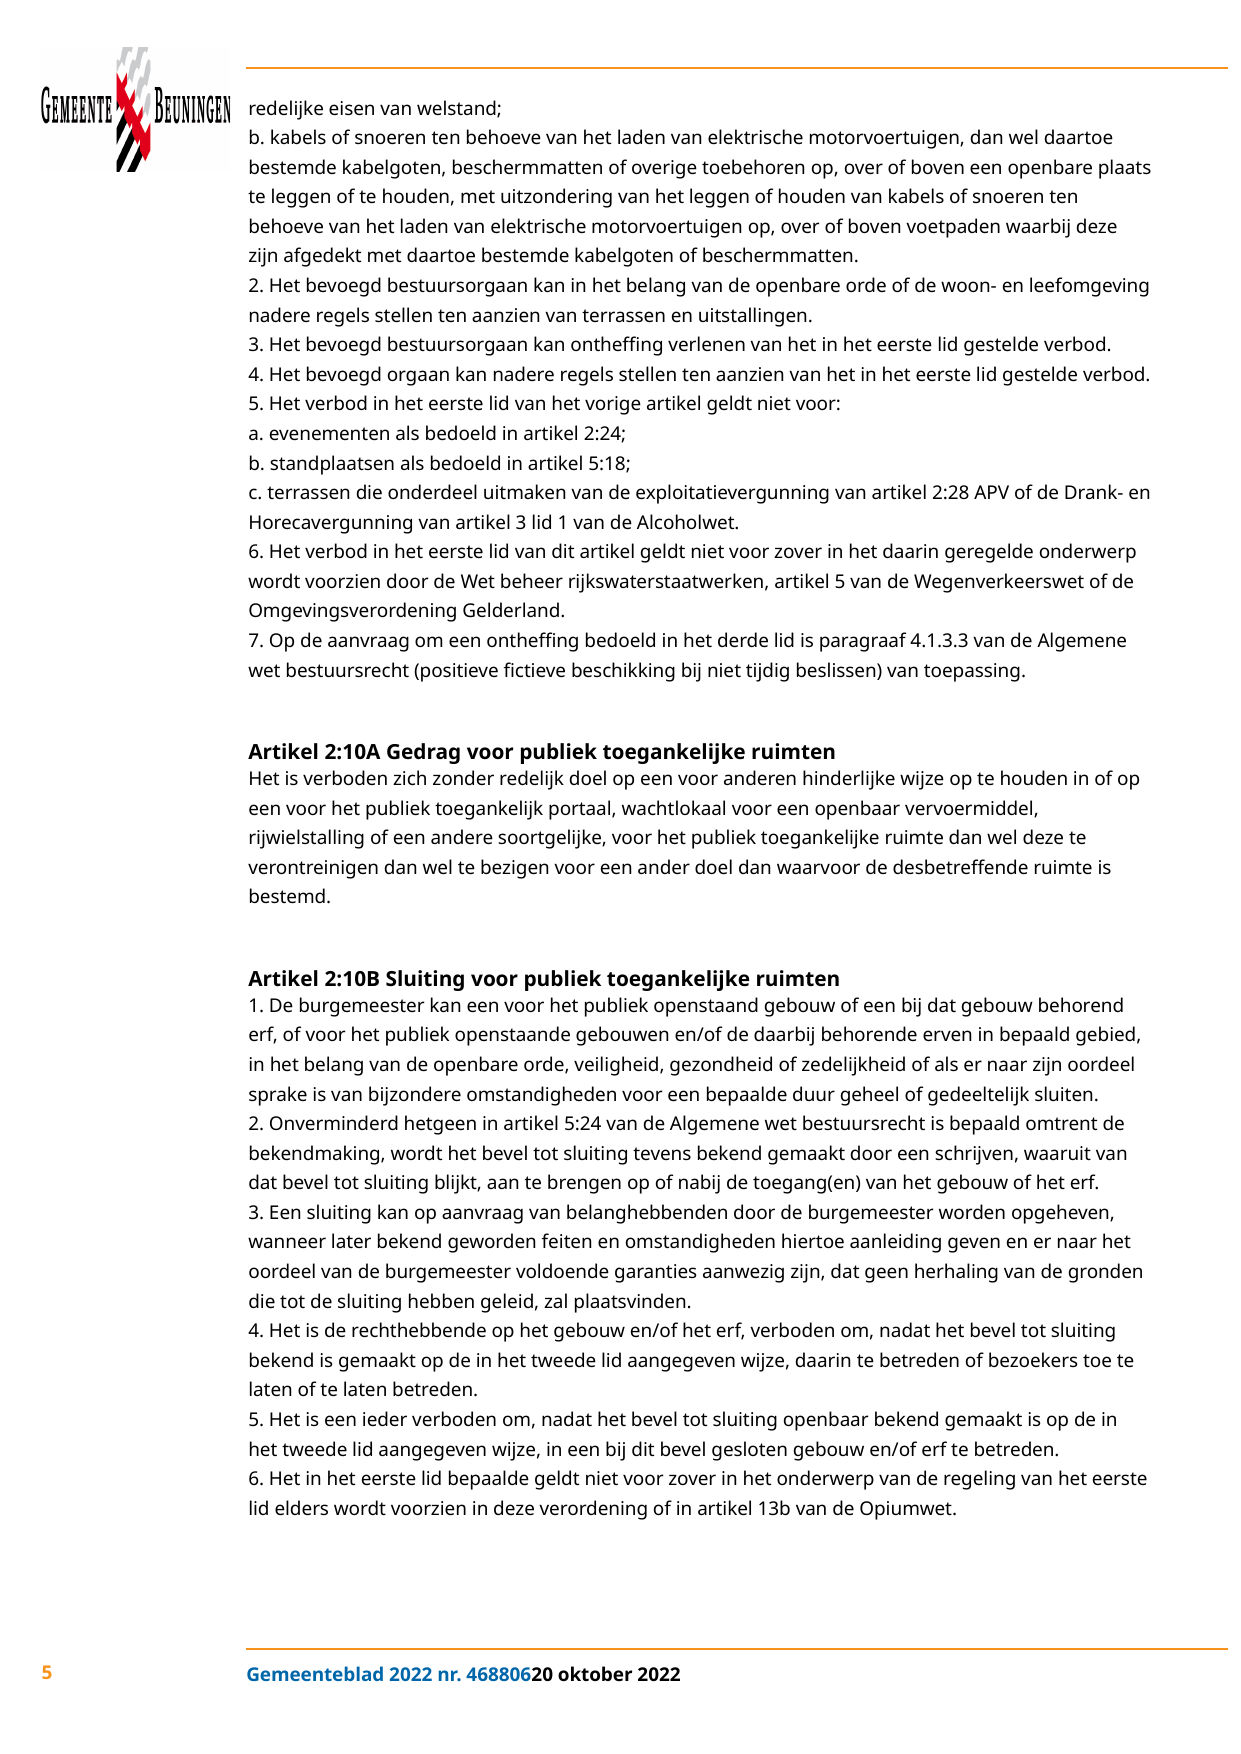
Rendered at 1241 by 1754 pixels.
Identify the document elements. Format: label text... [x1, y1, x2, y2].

text 2. Onverminderd hetgeen in artikel 5:24 van de Algemene wet bestuursrecht is bepaald omtrent de bekendmaking, wordt het bevel tot sluiting tevens bekend gemaakt door een schrijven, waaruit van dat bevel tot sluiting blijkt, aan te brengen op of nabij de toegang(en) van het gebouw of het erf. [248, 1110, 1152, 1195]
text 5. Het verbod in het eerste lid van het vorige artikel geldt niet voor: [248, 391, 1152, 416]
text 2. Het bevoegd bestuursorgaan kan in het belang van de openbare orde of de woon- en leefomgeving nadere regels stellen ten aanzien van terrassen en uitstallingen. [248, 272, 1152, 328]
text b. standplaatsen als bedoeld in artikel 5:18; [248, 450, 1152, 476]
text 1. De burgemeester kan een voor het publiek openstaand gebouw of een bij dat gebouw behorend erf, of voor het publiek openstaande gebouwen en/of de daarbij behorende erven in bepaald gebied, in het belang van de openbare orde, veiligheid, gezondheid of zedelijkheid of als er naar zijn oordeel sprake is van bijzondere omstandigheden voor een bepaalde duur geheel of gedeeltelijk sluiten. [248, 992, 1152, 1107]
text c. terrassen die onderdeel uitmaken van de exploitatievergunning van artikel 2:28 APV of de Drank- en Horecavergunning van artikel 3 lid 1 van de Alcoholwet. [248, 479, 1152, 535]
picture [41, 47, 231, 172]
text Het is verboden zich zonder redelijk doel op een voor anderen hinderlijke wijze op te houden in of op een voor het publiek toegankelijk portaal, wachtlokaal voor een openbaar vervoermiddel, rijwielstalling of een andere soortgelijke, voor het publiek toegankelijke ruimte dan wel deze te verontreinigen dan wel te bezigen voor een ander doel dan waarvoor de desbetreffende ruimte is bestemd. [248, 765, 1152, 909]
text Artikel 2:10A Gedrag voor publiek toegankelijke ruimten [248, 737, 1152, 765]
text b. kabels of snoeren ten behoeve van het laden van elektrische motorvoertuigen, dan wel daartoe bestemde kabelgoten, beschermmatten of overige toebehoren op, over of boven een openbare plaats te leggen of te houden, met uitzondering van het leggen of houden van kabels of snoeren ten behoeve van het laden van elektrische motorvoertuigen op, over of boven voetpaden waarbij deze zijn afgedekt met daartoe bestemde kabelgoten of beschermmatten. [248, 124, 1152, 268]
text 3. Een sluiting kan op aanvraag van belanghebbenden door de burgemeester worden opgeheven, wanneer later bekend geworden feiten en omstandigheden hiertoe aanleiding geven en er naar het oordeel van de burgemeester voldoende garanties aanwezig zijn, dat geen herhaling van de gronden die tot de sluiting hebben geleid, zal plaatsvinden. [248, 1199, 1152, 1314]
text 7. Op de aanvraag om een ontheffing bedoeld in het derde lid is paragraaf 4.1.3.3 van de Algemene wet bestuursrecht (positieve fictieve beschikking bij niet tijdig beslissen) van toepassing. [248, 627, 1152, 683]
text a. evenementen als bedoeld in artikel 2:24; [248, 420, 1152, 446]
text 4. Het is de rechthebbende op het gebouw en/of het erf, verboden om, nadat het bevel tot sluiting bekend is gemaakt op de in het tweede lid aangegeven wijze, daarin te betreden of bezoekers toe te laten of te laten betreden. [248, 1317, 1152, 1402]
text 3. Het bevoegd bestuursorgaan kan ontheffing verlenen van het in het eerste lid gestelde verbod. [248, 331, 1152, 357]
text redelijke eisen van welstand; [248, 95, 1152, 121]
text 6. Het verbod in het eerste lid van dit artikel geldt niet voor zover in het daarin geregelde onderwerp wordt voorzien door de Wet beheer rijkswaterstaatwerken, artikel 5 van de Wegenverkeerswet of de Omgevingsverordening Gelderland. [248, 538, 1152, 623]
text 6. Het in het eerste lid bepaalde geldt niet voor zover in het onderwerp van de regeling van het eerste lid elders wordt voorzien in deze verordening of in artikel 13b van de Opiumwet. [248, 1465, 1152, 1521]
text Artikel 2:10B Sluiting voor publiek toegankelijke ruimten [248, 964, 1152, 992]
text 4. Het bevoegd orgaan kan nadere regels stellen ten aanzien van het in het eerste lid gestelde verbod. [248, 361, 1152, 387]
text 5. Het is een ieder verboden om, nadat het bevel tot sluiting openbaar bekend gemaakt is op de in het tweede lid aangegeven wijze, in een bij dit bevel gesloten gebouw en/of erf te betreden. [248, 1406, 1152, 1462]
